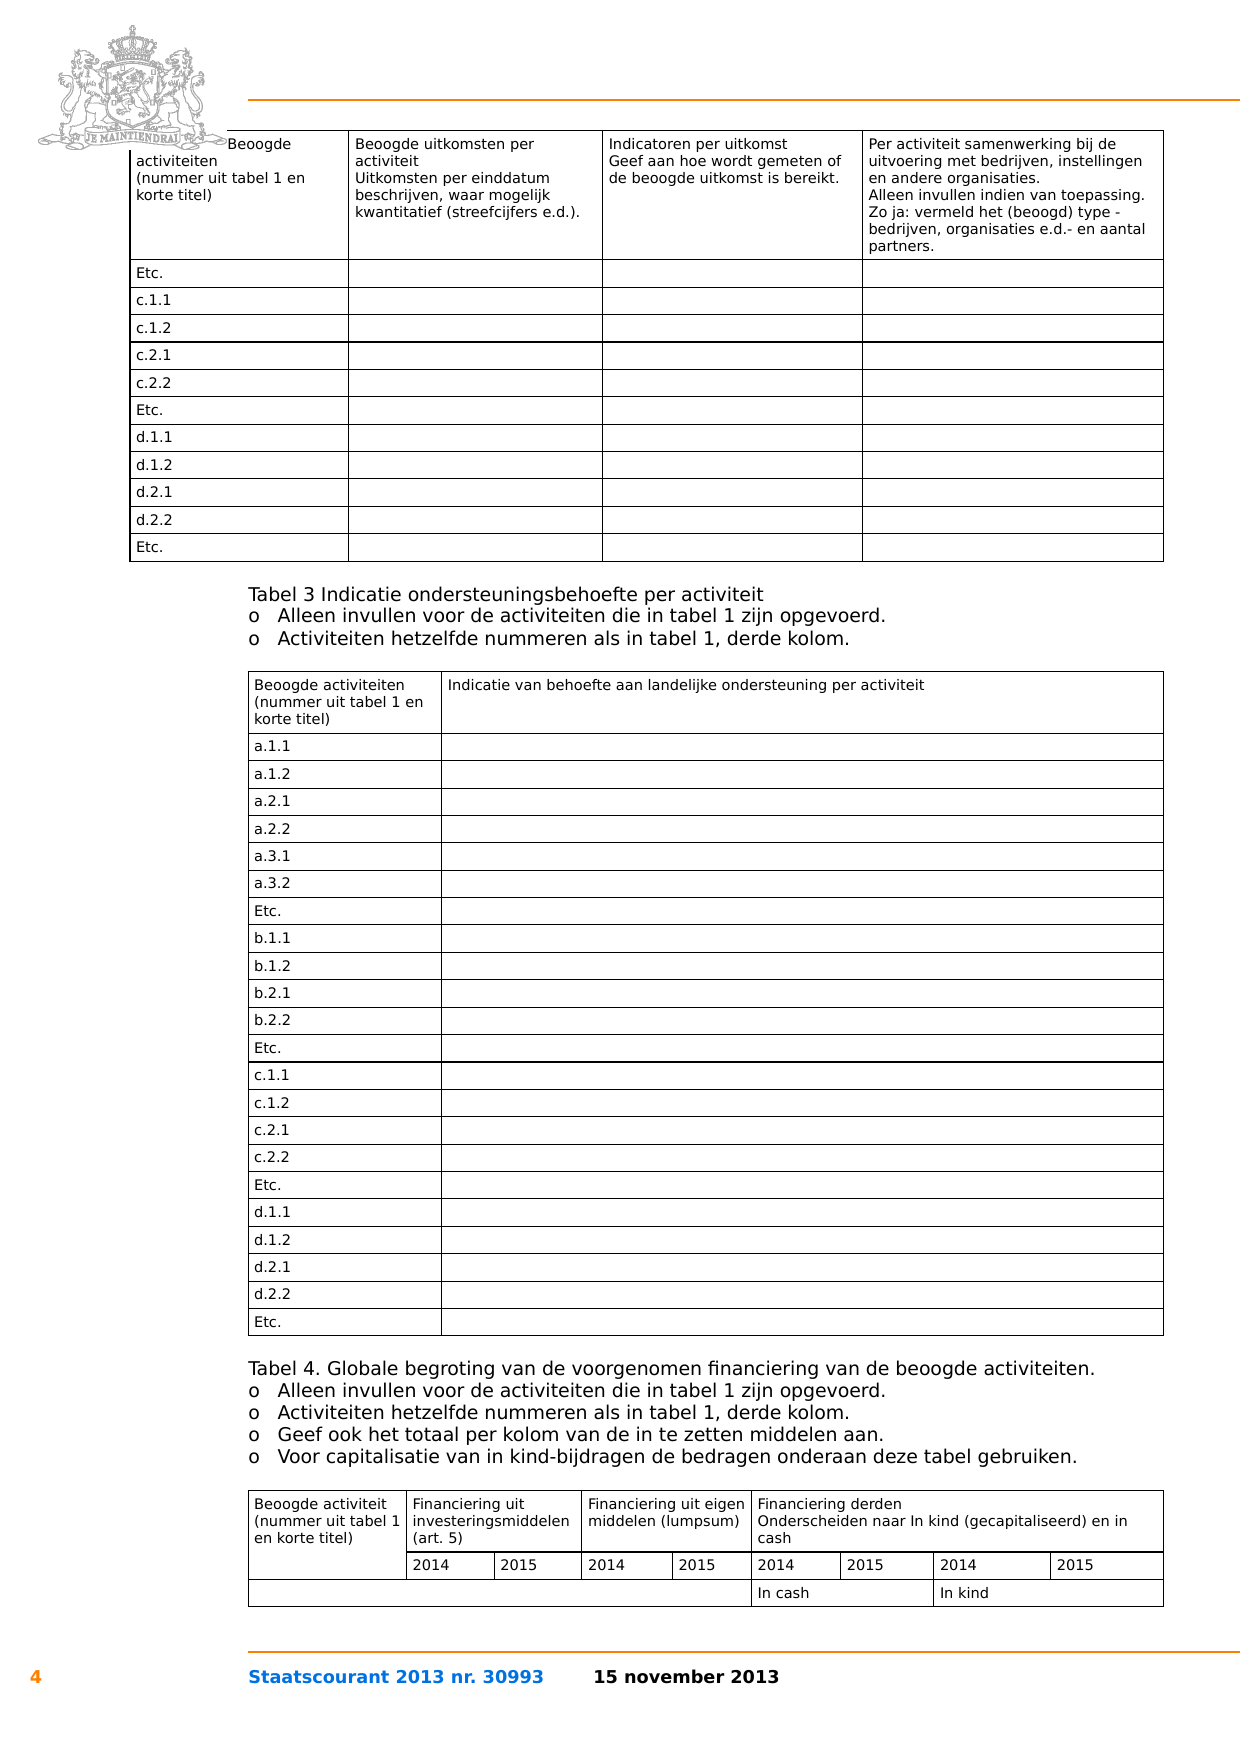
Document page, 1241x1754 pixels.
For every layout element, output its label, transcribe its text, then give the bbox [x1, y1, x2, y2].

table_cell Etc. [249, 898, 441, 924]
table_cell [603, 370, 862, 396]
table_cell a.3.1 [249, 843, 441, 869]
table_cell d.2.2 [131, 507, 348, 533]
table_header Beoogde activiteiten (nummer uit tabel 1 en korte titel) [249, 672, 441, 733]
table_cell [442, 1090, 1163, 1116]
table_cell [442, 843, 1163, 869]
table_cell c.1.2 [249, 1090, 441, 1116]
table_cell 2014 [582, 1553, 672, 1579]
table_cell [442, 734, 1163, 760]
text Tabel 4. Globale begroting van de voorgenomen financiering van de beoogde activiteiten. [248, 1358, 1163, 1380]
table_cell [863, 507, 1163, 533]
table_cell [603, 425, 862, 451]
table_cell [349, 315, 602, 341]
table_cell [863, 370, 1163, 396]
text Tabel 3 Indicatie ondersteuningsbehoefte per activiteit [248, 583, 1163, 605]
table_cell [349, 479, 602, 506]
table_cell [349, 534, 602, 561]
table_cell [442, 980, 1163, 1007]
table_cell 2015 [841, 1553, 933, 1579]
table_cell Etc. [131, 397, 348, 423]
table_cell d.1.1 [131, 425, 348, 451]
table_cell [863, 315, 1163, 341]
table_cell d.1.2 [131, 452, 348, 478]
text o Activiteiten hetzelfde nummeren als in tabel 1, derde kolom. [248, 1402, 1163, 1424]
table_cell c.1.2 [131, 315, 348, 341]
table_cell 2015 [673, 1553, 751, 1579]
table_cell d.1.1 [249, 1199, 441, 1226]
table_cell Etc. [249, 1309, 441, 1335]
table_cell [442, 1309, 1163, 1335]
table_cell c.2.1 [131, 343, 348, 369]
table_cell [863, 452, 1163, 478]
table_cell [863, 288, 1163, 314]
table_cell [863, 397, 1163, 423]
table_cell [349, 397, 602, 423]
table_header Beoogde activiteit (nummer uit tabel 1 en korte titel) [249, 1491, 406, 1579]
table_cell d.2.1 [249, 1254, 441, 1281]
table_cell [249, 1580, 751, 1606]
table_cell a.2.2 [249, 816, 441, 842]
table_header Beoogde activiteiten (nummer uit tabel 1 en korte titel) [131, 131, 348, 259]
table_cell a.3.2 [249, 871, 441, 897]
table_cell [863, 425, 1163, 451]
table_cell [442, 1145, 1163, 1171]
table_cell [603, 479, 862, 506]
table_cell d.2.2 [249, 1282, 441, 1308]
table_cell [349, 260, 602, 287]
table_cell [442, 1063, 1163, 1089]
table_cell d.2.1 [131, 479, 348, 506]
table_header Beoogde uitkomsten per activiteit Uitkomsten per einddatum beschrijven, waar mogelijk kwantitatief (streefcijfers e.d.). [349, 131, 602, 259]
table_cell [349, 288, 602, 314]
table_cell [442, 1199, 1163, 1226]
table_cell [442, 816, 1163, 842]
table_cell [442, 761, 1163, 787]
table_cell [442, 1172, 1163, 1198]
picture [38, 25, 227, 150]
table_header Financiering uit eigen middelen (lumpsum) [582, 1491, 751, 1551]
table_cell [603, 260, 862, 287]
table_cell [863, 534, 1163, 561]
table_cell 2014 [407, 1553, 494, 1579]
text o Activiteiten hetzelfde nummeren als in tabel 1, derde kolom. [248, 627, 1163, 649]
table_cell [349, 370, 602, 396]
table_cell [442, 925, 1163, 952]
table_header Financiering derden Onderscheiden naar In kind (gecapitaliseerd) en in cash [752, 1491, 1163, 1551]
table_header Financiering uit investeringsmiddelen (art. 5) [407, 1491, 581, 1551]
table_cell 2014 [752, 1553, 840, 1579]
table_cell [349, 343, 602, 369]
table_cell a.1.2 [249, 761, 441, 787]
table_cell [603, 315, 862, 341]
table_cell Etc. [249, 1035, 441, 1061]
table_cell [349, 507, 602, 533]
table_cell c.2.2 [131, 370, 348, 396]
table_cell [442, 1254, 1163, 1281]
text o Alleen invullen voor de activiteiten die in tabel 1 zijn opgevoerd. [248, 1380, 1163, 1402]
table_cell [863, 343, 1163, 369]
table_cell d.1.2 [249, 1227, 441, 1253]
table_cell [442, 789, 1163, 815]
table_cell [863, 260, 1163, 287]
table_cell [442, 898, 1163, 924]
table_cell b.1.2 [249, 953, 441, 979]
table_cell [603, 343, 862, 369]
table_cell [442, 871, 1163, 897]
table_cell In cash [752, 1580, 933, 1606]
text o Voor capitalisatie van in kind-bijdragen de bedragen onderaan deze tabel gebruiken. [248, 1446, 1163, 1468]
table_cell [863, 479, 1163, 506]
table_cell [349, 425, 602, 451]
table_cell [603, 397, 862, 423]
table_header Indicatie van behoefte aan landelijke ondersteuning per activiteit [442, 672, 1163, 733]
table_cell [442, 1227, 1163, 1253]
table_cell [442, 1008, 1163, 1034]
table_cell [442, 1035, 1163, 1061]
table_cell [603, 452, 862, 478]
table_cell a.1.1 [249, 734, 441, 760]
table_cell c.2.2 [249, 1145, 441, 1171]
table_cell In kind [934, 1580, 1163, 1606]
table_header Indicatoren per uitkomst Geef aan hoe wordt gemeten of de beoogde uitkomst is bereikt. [603, 131, 862, 259]
text o Alleen invullen voor de activiteiten die in tabel 1 zijn opgevoerd. [248, 605, 1163, 627]
table_cell b.1.1 [249, 925, 441, 952]
table_cell Etc. [249, 1172, 441, 1198]
table_cell [603, 288, 862, 314]
table_cell [603, 534, 862, 561]
table_cell [442, 1282, 1163, 1308]
table_cell c.1.1 [249, 1063, 441, 1089]
text o Geef ook het totaal per kolom van de in te zetten middelen aan. [248, 1424, 1163, 1446]
table_cell a.2.1 [249, 789, 441, 815]
table_cell Etc. [131, 260, 348, 287]
table_cell 2014 [934, 1553, 1050, 1579]
table_cell c.1.1 [131, 288, 348, 314]
table_cell [442, 1117, 1163, 1143]
table_cell b.2.1 [249, 980, 441, 1007]
table_cell [603, 507, 862, 533]
table_header Per activiteit samenwerking bij de uitvoering met bedrijven, instellingen en andere organisaties. Alleen invullen indien van toepassing. Zo ja: vermeld het (beoogd) type -bedrijven, organisaties e.d.- en aantal partners. [863, 131, 1163, 259]
table_cell 2015 [495, 1553, 581, 1579]
table_cell b.2.2 [249, 1008, 441, 1034]
table_cell 2015 [1051, 1553, 1163, 1579]
table_cell Etc. [131, 534, 348, 561]
table_cell [349, 452, 602, 478]
table_cell c.2.1 [249, 1117, 441, 1143]
table_cell [442, 953, 1163, 979]
